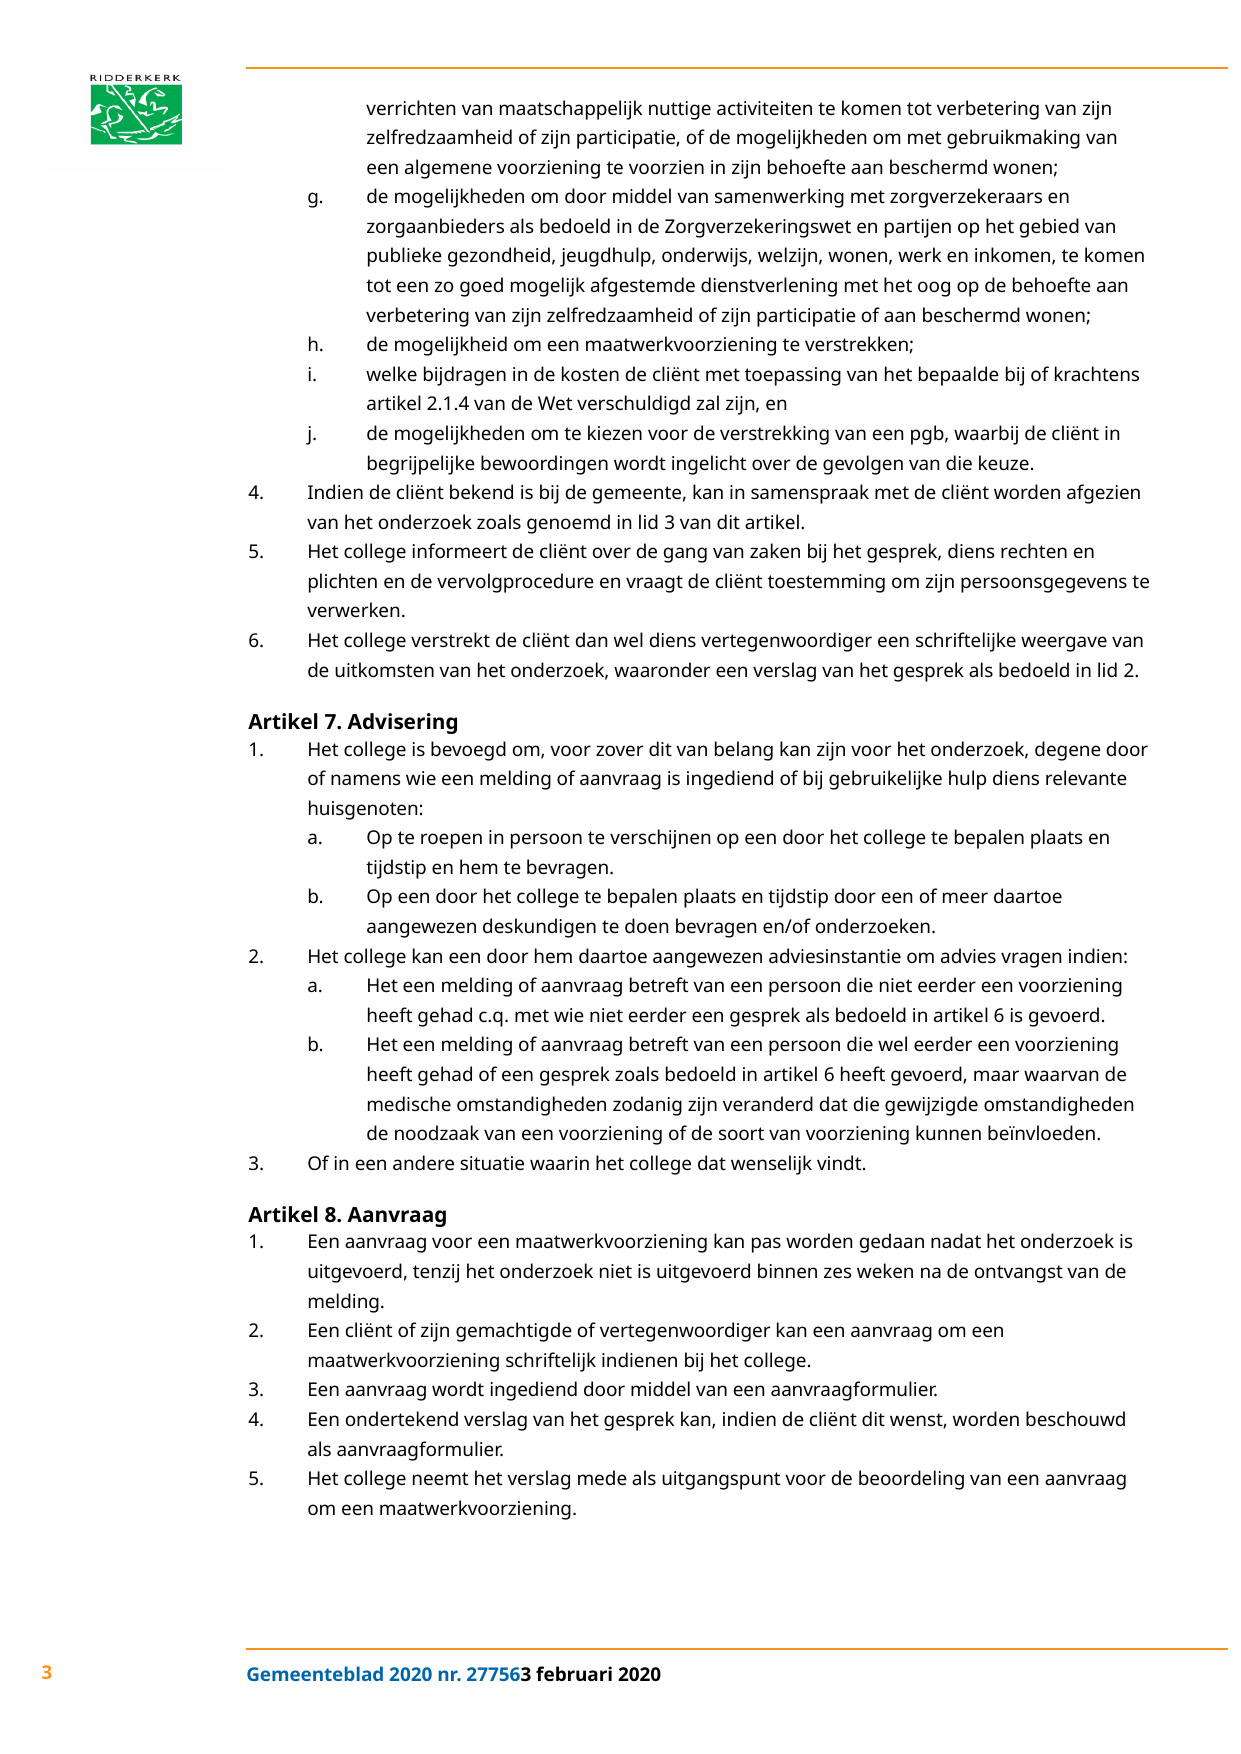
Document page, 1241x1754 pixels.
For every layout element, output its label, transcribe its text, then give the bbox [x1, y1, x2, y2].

list Een aanvraag voor een maatwerkvoorziening kan pas worden gedaan nadat het onderzoek is uitgevoerd, tenzij het onderzoek niet is uitgevoerd binnen zes weken na de ontvangst van de melding. [248, 1229, 1152, 1314]
list Of in een andere situatie waarin het college dat wenselijk vindt. [248, 1150, 1152, 1176]
list Een ondertekend verslag van het gesprek kan, indien de cliënt dit wenst, worden beschouwd als aanvraagformulier. [248, 1406, 1152, 1462]
list de mogelijkheden om te kiezen voor de verstrekking van een pgb, waarbij de cliënt in begrijpelijke bewoordingen wordt ingelicht over de gevolgen van die keuze. [307, 420, 1152, 476]
picture [41, 47, 231, 172]
list Op een door het college te bepalen plaats en tijdstip door een of meer daartoe aangewezen deskundigen te doen bevragen en/of onderzoeken. [307, 884, 1152, 939]
list Indien de cliënt bekend is bij de gemeente, kan in samenspraak met de cliënt worden afgezien van het onderzoek zoals genoemd in lid 3 van dit artikel. [248, 479, 1152, 535]
list welke bijdragen in de kosten de cliënt met toepassing van het bepaalde bij of krachtens artikel 2.1.4 van de Wet verschuldigd zal zijn, en [307, 361, 1152, 416]
list Op te roepen in persoon te verschijnen op een door het college te bepalen plaats en tijdstip en hem te bevragen. [307, 824, 1152, 880]
list Het college is bevoegd om, voor zover dit van belang kan zijn voor het onderzoek, degene door of namens wie een melding of aanvraag is ingediend of bij gebruikelijke hulp diens relevante huisgenoten: [248, 736, 1152, 821]
list Het college kan een door hem daartoe aangewezen adviesinstantie om advies vragen indien: [248, 943, 1152, 968]
list de mogelijkheden om door middel van samenwerking met zorgverzekeraars en zorgaanbieders als bedoeld in de Zorgverzekeringswet en partijen op het gebied van publieke gezondheid, jeugdhulp, onderwijs, welzijn, wonen, werk en inkomen, te komen tot een zo goed mogelijk afgestemde dienstverlening met het oog op de behoefte aan verbetering van zijn zelfredzaamheid of zijn participatie of aan beschermd wonen; [307, 183, 1152, 328]
list Het een melding of aanvraag betreft van een persoon die niet eerder een voorziening heeft gehad c.q. met wie niet eerder een gesprek als bedoeld in artikel 6 is gevoerd. [307, 972, 1152, 1028]
list Het college neemt het verslag mede als uitgangspunt voor de beoordeling van een aanvraag om een maatwerkvoorziening. [248, 1465, 1152, 1521]
list Het college verstrekt de cliënt dan wel diens vertegenwoordiger een schriftelijke weergave van de uitkomsten van het onderzoek, waaronder een verslag van het gesprek als bedoeld in lid 2. [248, 627, 1152, 683]
text Artikel 8. Aanvraag [248, 1200, 1152, 1229]
list Het een melding of aanvraag betreft van een persoon die wel eerder een voorziening heeft gehad of een gesprek zoals bedoeld in artikel 6 heeft gevoerd, maar waarvan de medische omstandigheden zodanig zijn veranderd dat die gewijzigde omstandigheden de noodzaak van een voorziening of de soort van voorziening kunnen beïnvloeden. [307, 1032, 1152, 1146]
list Een aanvraag wordt ingediend door middel van een aanvraagformulier. [248, 1377, 1152, 1402]
list Het college informeert de cliënt over de gang van zaken bij het gesprek, diens rechten en plichten en de vervolgprocedure en vraagt de cliënt toestemming om zijn persoonsgegevens te verwerken. [248, 538, 1152, 623]
list verrichten van maatschappelijk nuttige activiteiten te komen tot verbetering van zijn zelfredzaamheid of zijn participatie, of de mogelijkheden om met gebruikmaking van een algemene voorziening te voorzien in zijn behoefte aan beschermd wonen; [307, 95, 1152, 180]
list Een cliënt of zijn gemachtigde of vertegenwoordiger kan een aanvraag om een maatwerkvoorziening schriftelijk indienen bij het college. [248, 1317, 1152, 1373]
text Artikel 7. Advisering [248, 707, 1152, 736]
list de mogelijkheid om een maatwerkvoorziening te verstrekken; [307, 331, 1152, 357]
